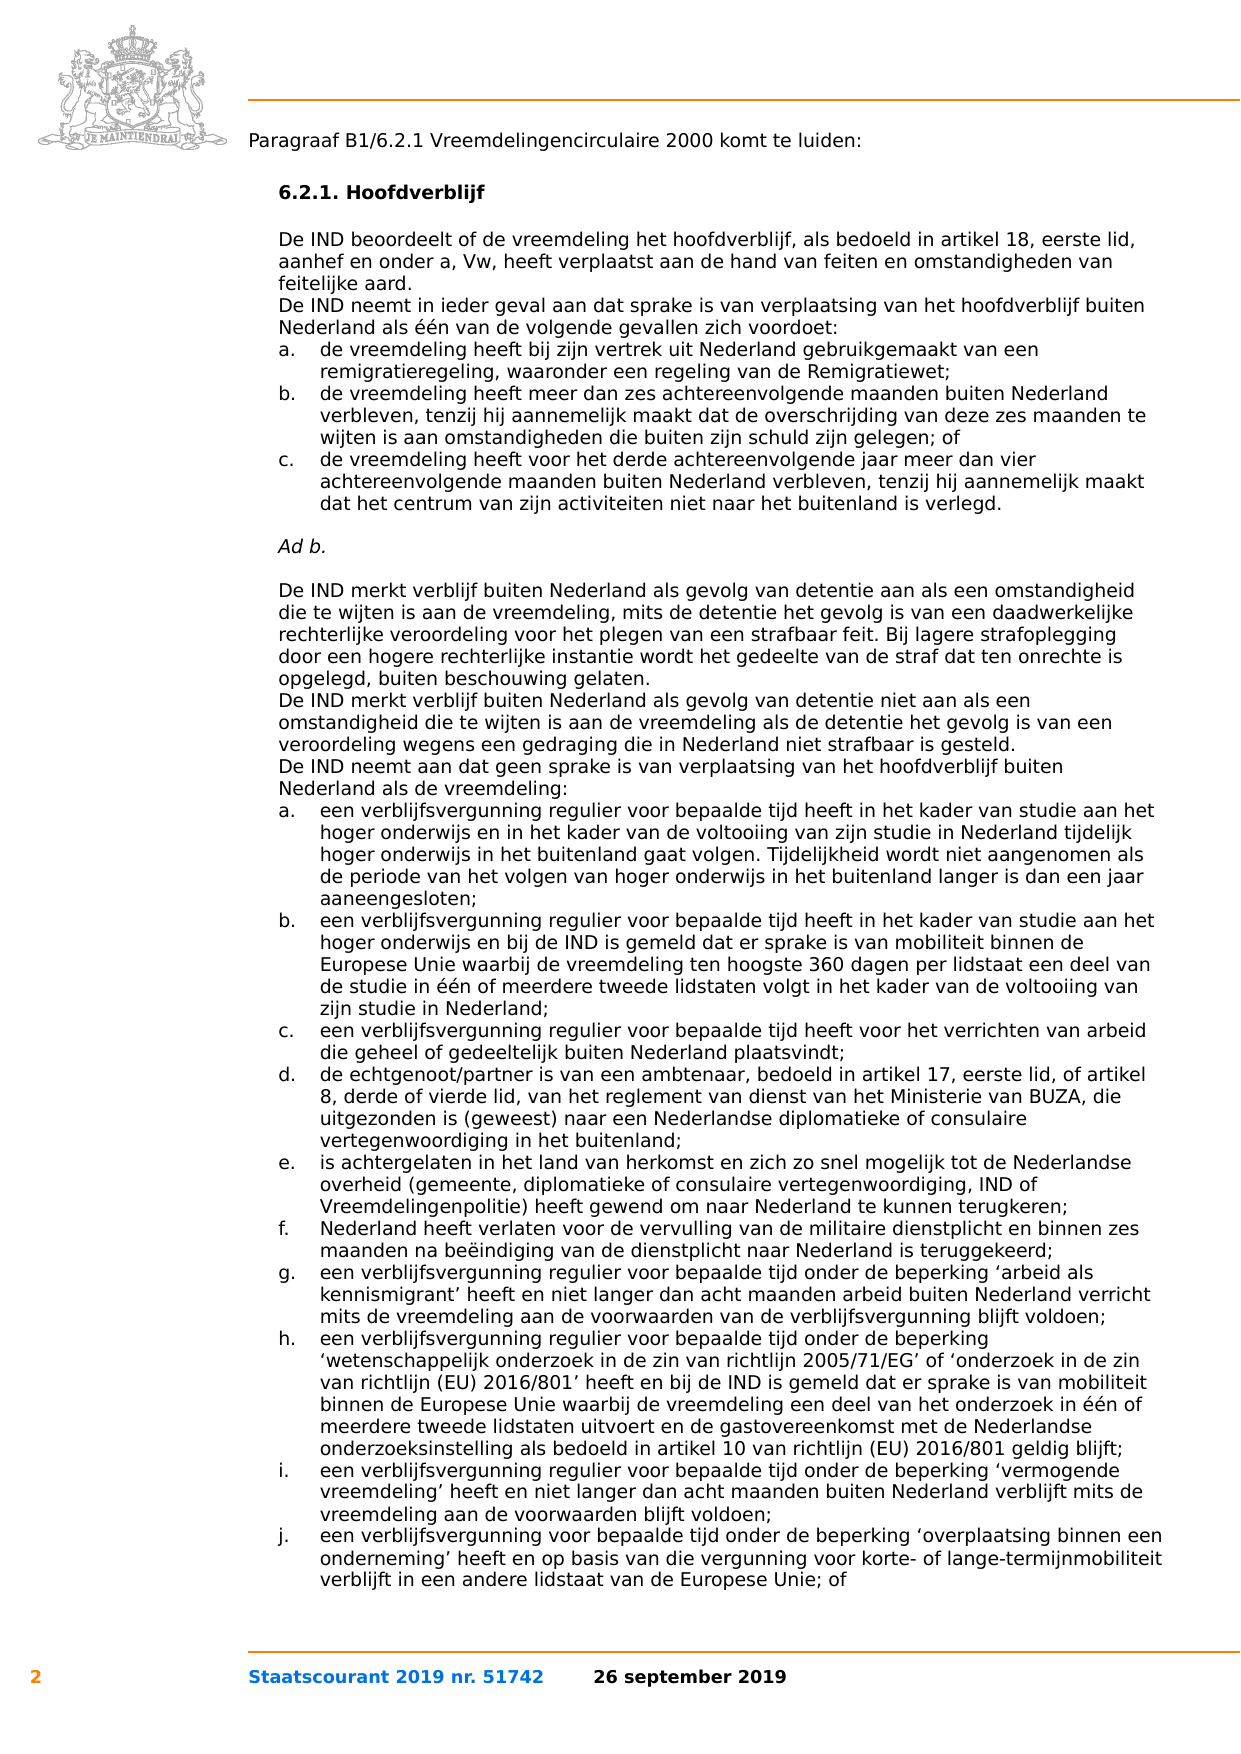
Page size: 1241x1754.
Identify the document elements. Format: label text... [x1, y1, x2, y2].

text j. een verblijfsvergunning voor bepaalde tijd onder de beperking ‘overplaatsing binnen een onderneming’ heeft en op basis van die vergunning voor korte- of lange-termijnmobiliteit verblijft in een andere lidstaat van de Europese Unie; of [278, 1525, 1163, 1591]
text d. de echtgenoot/partner is van een ambtenaar, bedoeld in artikel 17, eerste lid, of artikel 8, derde of vierde lid, van het reglement van dienst van het Ministerie van BUZA, die uitgezonden is (geweest) naar een Nederlandse diplomatieke of consulaire vertegenwoordiging in het buitenland; [278, 1064, 1163, 1152]
text a. een verblijfsvergunning regulier voor bepaalde tijd heeft in het kader van studie aan het hoger onderwijs en in het kader van de voltooiing van zijn studie in Nederland tijdelijk hoger onderwijs in het buitenland gaat volgen. Tijdelijkheid wordt niet aangenomen als de periode van het volgen van hoger onderwijs in het buitenland langer is dan een jaar aaneengesloten; [278, 800, 1163, 910]
text e. is achtergelaten in het land van herkomst en zich zo snel mogelijk tot de Nederlandse overheid (gemeente, diplomatieke of consulaire vertegenwoordiging, IND of Vreemdelingenpolitie) heeft gewend om naar Nederland te kunnen terugkeren; [278, 1152, 1163, 1218]
text De IND neemt in ieder geval aan dat sprake is van verplaatsing van het hoofdverblijf buiten Nederland als één van de volgende gevallen zich voordoet: [278, 295, 1163, 339]
text b. de vreemdeling heeft meer dan zes achtereenvolgende maanden buiten Nederland verbleven, tenzij hij aannemelijk maakt dat de overschrijding van deze zes maanden te wijten is aan omstandigheden die buiten zijn schuld zijn gelegen; of [278, 383, 1163, 449]
subtitle 6.2.1. Hoofdverblijf [278, 182, 1163, 204]
text c. een verblijfsvergunning regulier voor bepaalde tijd heeft voor het verrichten van arbeid die geheel of gedeeltelijk buiten Nederland plaatsvindt; [278, 1020, 1163, 1064]
picture [38, 25, 227, 150]
text f. Nederland heeft verlaten voor de vervulling van de militaire dienstplicht en binnen zes maanden na beëindiging van de dienstplicht naar Nederland is teruggekeerd; [278, 1218, 1163, 1262]
text h. een verblijfsvergunning regulier voor bepaalde tijd onder de beperking ‘wetenschappelijk onderzoek in de zin van richtlijn 2005/71/EG’ of ‘onderzoek in de zin van richtlijn (EU) 2016/801’ heeft en bij de IND is gemeld dat er sprake is van mobiliteit binnen de Europese Unie waarbij de vreemdeling een deel van het onderzoek in één of meerdere tweede lidstaten uitvoert en de gastovereenkomst met de Nederlandse onderzoeksinstelling als bedoeld in artikel 10 van richtlijn (EU) 2016/801 geldig blijft; [278, 1328, 1163, 1459]
text b. een verblijfsvergunning regulier voor bepaalde tijd heeft in het kader van studie aan het hoger onderwijs en bij de IND is gemeld dat er sprake is van mobiliteit binnen de Europese Unie waarbij de vreemdeling ten hoogste 360 dagen per lidstaat een deel van de studie in één of meerdere tweede lidstaten volgt in het kader van de voltooiing van zijn studie in Nederland; [278, 910, 1163, 1020]
text i. een verblijfsvergunning regulier voor bepaalde tijd onder de beperking ‘vermogende vreemdeling’ heeft en niet langer dan acht maanden buiten Nederland verblijft mits de vreemdeling aan de voorwaarden blijft voldoen; [278, 1459, 1163, 1525]
text a. de vreemdeling heeft bij zijn vertrek uit Nederland gebruikgemaakt van een remigratieregeling, waaronder een regeling van de Remigratiewet; [278, 339, 1163, 383]
text De IND beoordeelt of de vreemdeling het hoofdverblijf, als bedoeld in artikel 18, eerste lid, aanhef en onder a, Vw, heeft verplaatst aan de hand van feiten en omstandigheden van feitelijke aard. [278, 229, 1163, 295]
text De IND merkt verblijf buiten Nederland als gevolg van detentie aan als een omstandigheid die te wijten is aan de vreemdeling, mits de detentie het gevolg is van een daadwerkelijke rechterlijke veroordeling voor het plegen van een strafbaar feit. Bij lagere strafoplegging door een hogere rechterlijke instantie wordt het gedeelte van de straf dat ten onrechte is opgelegd, buiten beschouwing gelaten. [278, 580, 1163, 690]
text c. de vreemdeling heeft voor het derde achtereenvolgende jaar meer dan vier achtereenvolgende maanden buiten Nederland verbleven, tenzij hij aannemelijk maakt dat het centrum van zijn activiteiten niet naar het buitenland is verlegd. [278, 449, 1163, 514]
text Paragraaf B1/6.2.1 Vreemdelingencirculaire 2000 komt te luiden: [248, 130, 1163, 152]
text De IND neemt aan dat geen sprake is van verplaatsing van het hoofdverblijf buiten Nederland als de vreemdeling: [278, 756, 1163, 800]
text g. een verblijfsvergunning regulier voor bepaalde tijd onder de beperking ‘arbeid als kennismigrant’ heeft en niet langer dan acht maanden arbeid buiten Nederland verricht mits de vreemdeling aan de voorwaarden van de verblijfsvergunning blijft voldoen; [278, 1262, 1163, 1328]
subtitle Ad b. [278, 536, 1163, 558]
text De IND merkt verblijf buiten Nederland als gevolg van detentie niet aan als een omstandigheid die te wijten is aan de vreemdeling als de detentie het gevolg is van een veroordeling wegens een gedraging die in Nederland niet strafbaar is gesteld. [278, 690, 1163, 756]
